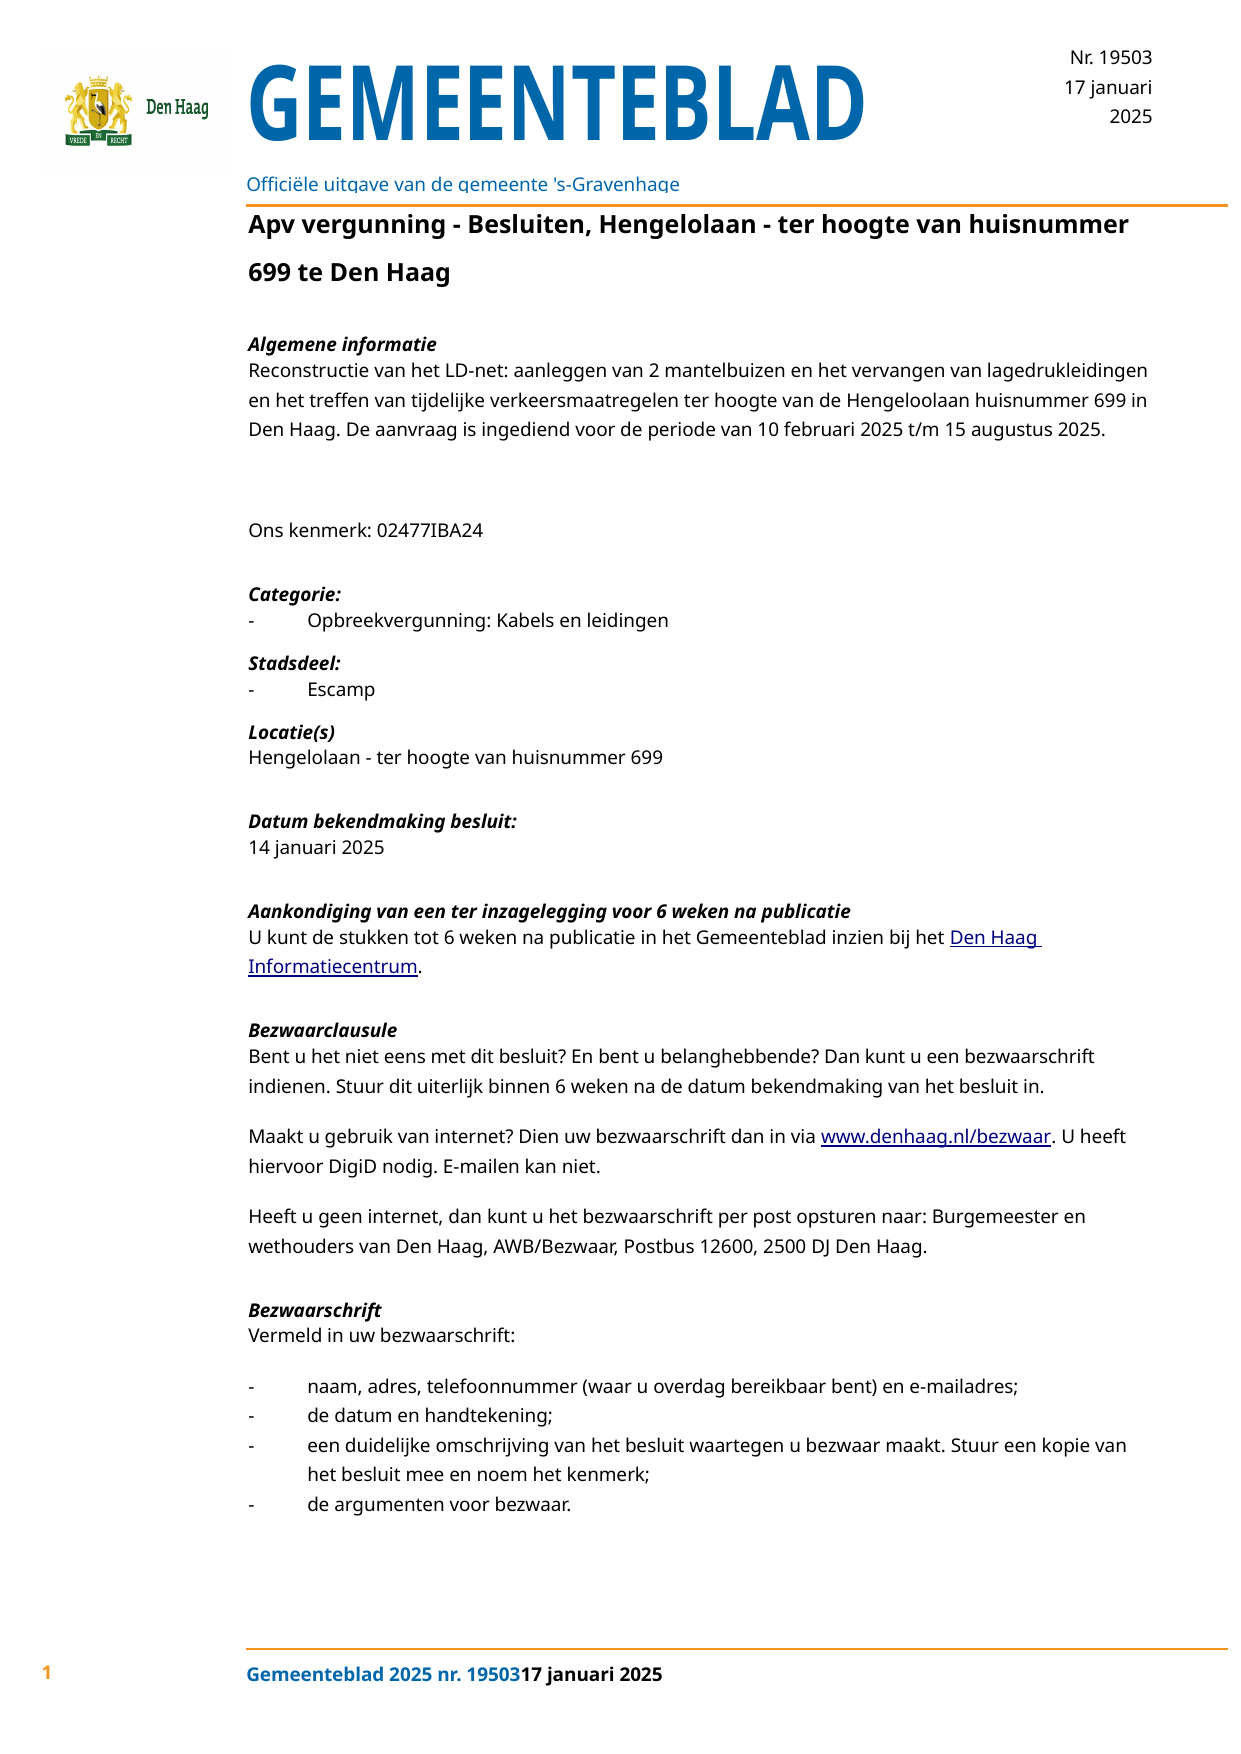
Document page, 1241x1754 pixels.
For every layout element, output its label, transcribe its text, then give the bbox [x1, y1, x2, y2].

text Datum bekendmaking besluit: [248, 808, 1152, 834]
text Heeft u geen internet, dan kunt u het bezwaarschrift per post opsturen naar: Burgemeester en wethouders van Den Haag, AWB/Bezwaar, Postbus 12600, 2500 DJ Den Haag. [248, 1203, 1152, 1258]
text Bent u het niet eens met dit besluit? En bent u belanghebbende? Dan kunt u een bezwaarschrift indienen. Stuur dit uiterlijk binnen 6 weken na de datum bekendmaking van het besluit in. [248, 1043, 1152, 1098]
list de datum en handtekening; [248, 1402, 1152, 1428]
text Ons kenmerk: 02477IBA24 [248, 517, 1152, 543]
list een duidelijke omschrijving van het besluit waartegen u bezwaar maakt. Stuur een kopie van het besluit mee en noem het kenmerk; [248, 1432, 1152, 1487]
text Apv vergunning - Besluiten, Hengelolaan - ter hoogte van huisnummer 699 te Den Haag [248, 207, 1152, 288]
list Escamp [248, 676, 1152, 701]
text Locatie(s) [248, 719, 1152, 744]
text Bezwaarschrift [248, 1297, 1152, 1322]
text Hengelolaan - ter hoogte van huisnummer 699 [248, 744, 1152, 770]
text Maakt u gebruik van internet? Dien uw bezwaarschrift dan in via www.denhaag.nl/bezwaar. U heeft hiervoor DigiD nodig. E-mailen kan niet. [248, 1123, 1152, 1178]
text Aankondiging van een ter inzagelegging voor 6 weken na publicatie [248, 898, 1152, 924]
text U kunt de stukken tot 6 weken na publicatie in het Gemeenteblad inzien bij het Den Haag Informatiecentrum. [248, 924, 1152, 979]
picture [41, 47, 231, 172]
text Categorie: [248, 581, 1152, 607]
text Vermeld in uw bezwaarschrift: [248, 1322, 1152, 1348]
list naam, adres, telefoonnummer (waar u overdag bereikbaar bent) en e-mailadres; [248, 1373, 1152, 1399]
text Algemene informatie [248, 331, 1152, 357]
list de argumenten voor bezwaar. [248, 1491, 1152, 1517]
text Reconstructie van het LD-net: aanleggen van 2 mantelbuizen en het vervangen van lagedrukleidingen en het treffen van tijdelijke verkeersmaatregelen ter hoogte van de Hengeloolaan huisnummer 699 in Den Haag. De aanvraag is ingediend voor de periode van 10 februari 2025 t/m 15 augustus 2025. [248, 357, 1152, 442]
text Stadsdeel: [248, 650, 1152, 676]
list Opbreekvergunning: Kabels en leidingen [248, 607, 1152, 633]
text Bezwaarclausule [248, 1017, 1152, 1043]
text 14 januari 2025 [248, 834, 1152, 860]
